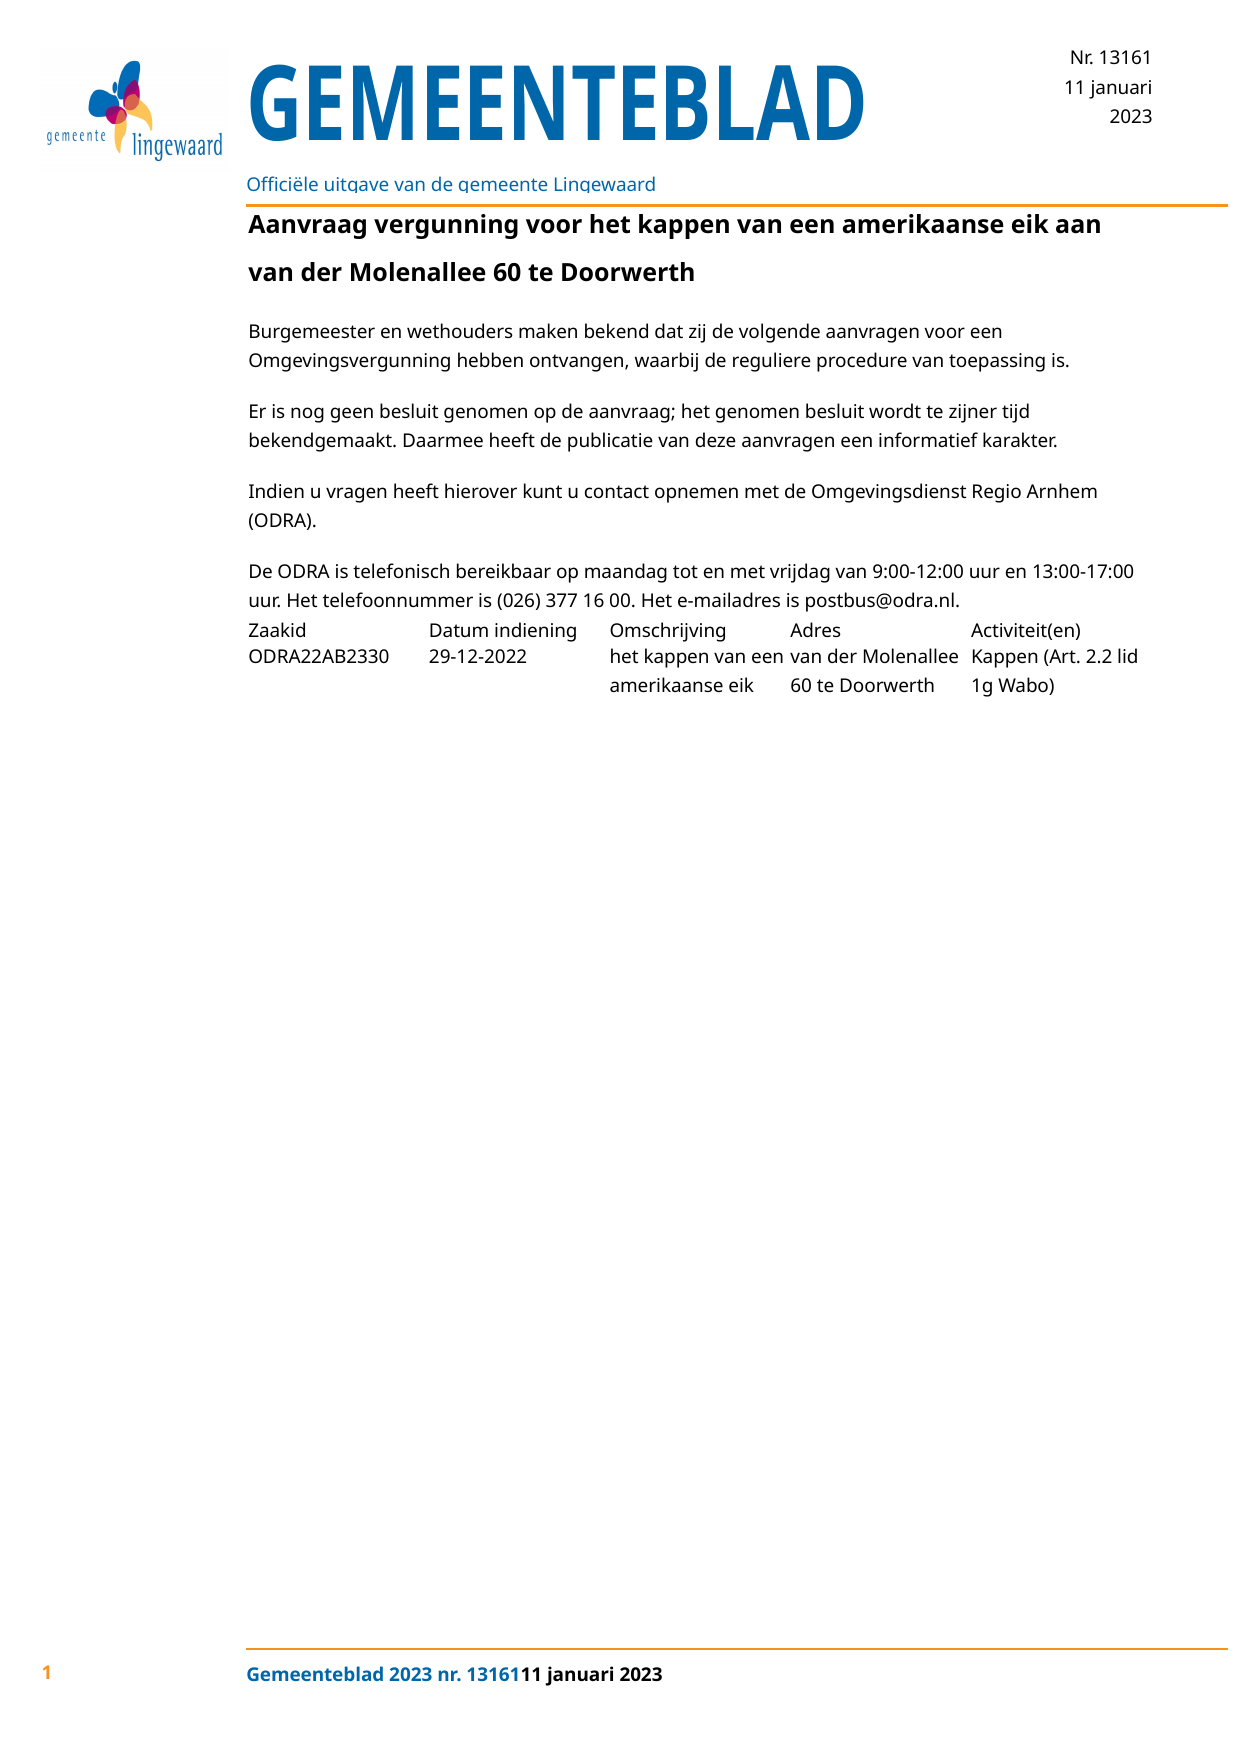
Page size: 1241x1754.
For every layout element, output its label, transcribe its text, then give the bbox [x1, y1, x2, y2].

table_header Omschrijving [609, 617, 790, 643]
text Er is nog geen besluit genomen op de aanvraag; het genomen besluit wordt te zijner tijd bekendgemaakt. Daarmee heeft de publicatie van deze aanvragen een informatief karakter. [248, 398, 1152, 453]
table_cell ODRA22AB2330 [248, 643, 429, 698]
table_cell het kappen van een amerikaanse eik [609, 643, 790, 698]
text Aanvraag vergunning voor het kappen van een amerikaanse eik aan van der Molenallee 60 te Doorwerth [248, 207, 1152, 288]
table_cell Kappen (Art. 2.2 lid 1g Wabo) [971, 643, 1152, 698]
text Burgemeester en wethouders maken bekend dat zij de volgende aanvragen voor een Omgevingsvergunning hebben ontvangen, waarbij de reguliere procedure van toepassing is. [248, 318, 1152, 373]
table_header Adres [790, 617, 971, 643]
table_header Activiteit(en) [971, 617, 1152, 643]
table_cell van der Molenallee 60 te Doorwerth [790, 643, 971, 698]
table_cell 29-12-2022 [429, 643, 609, 698]
text De ODRA is telefonisch bereikbaar op maandag tot en met vrijdag van 9:00-12:00 uur en 13:00-17:00 uur. Het telefoonnummer is (026) 377 16 00. Het e-mailadres is postbus@odra.nl. [248, 558, 1152, 613]
text Indien u vragen heeft hierover kunt u contact opnemen met de Omgevingsdienst Regio Arnhem (ODRA). [248, 478, 1152, 533]
table_header Datum indiening [429, 617, 609, 643]
picture [41, 47, 231, 172]
table_header Zaakid [248, 617, 429, 643]
